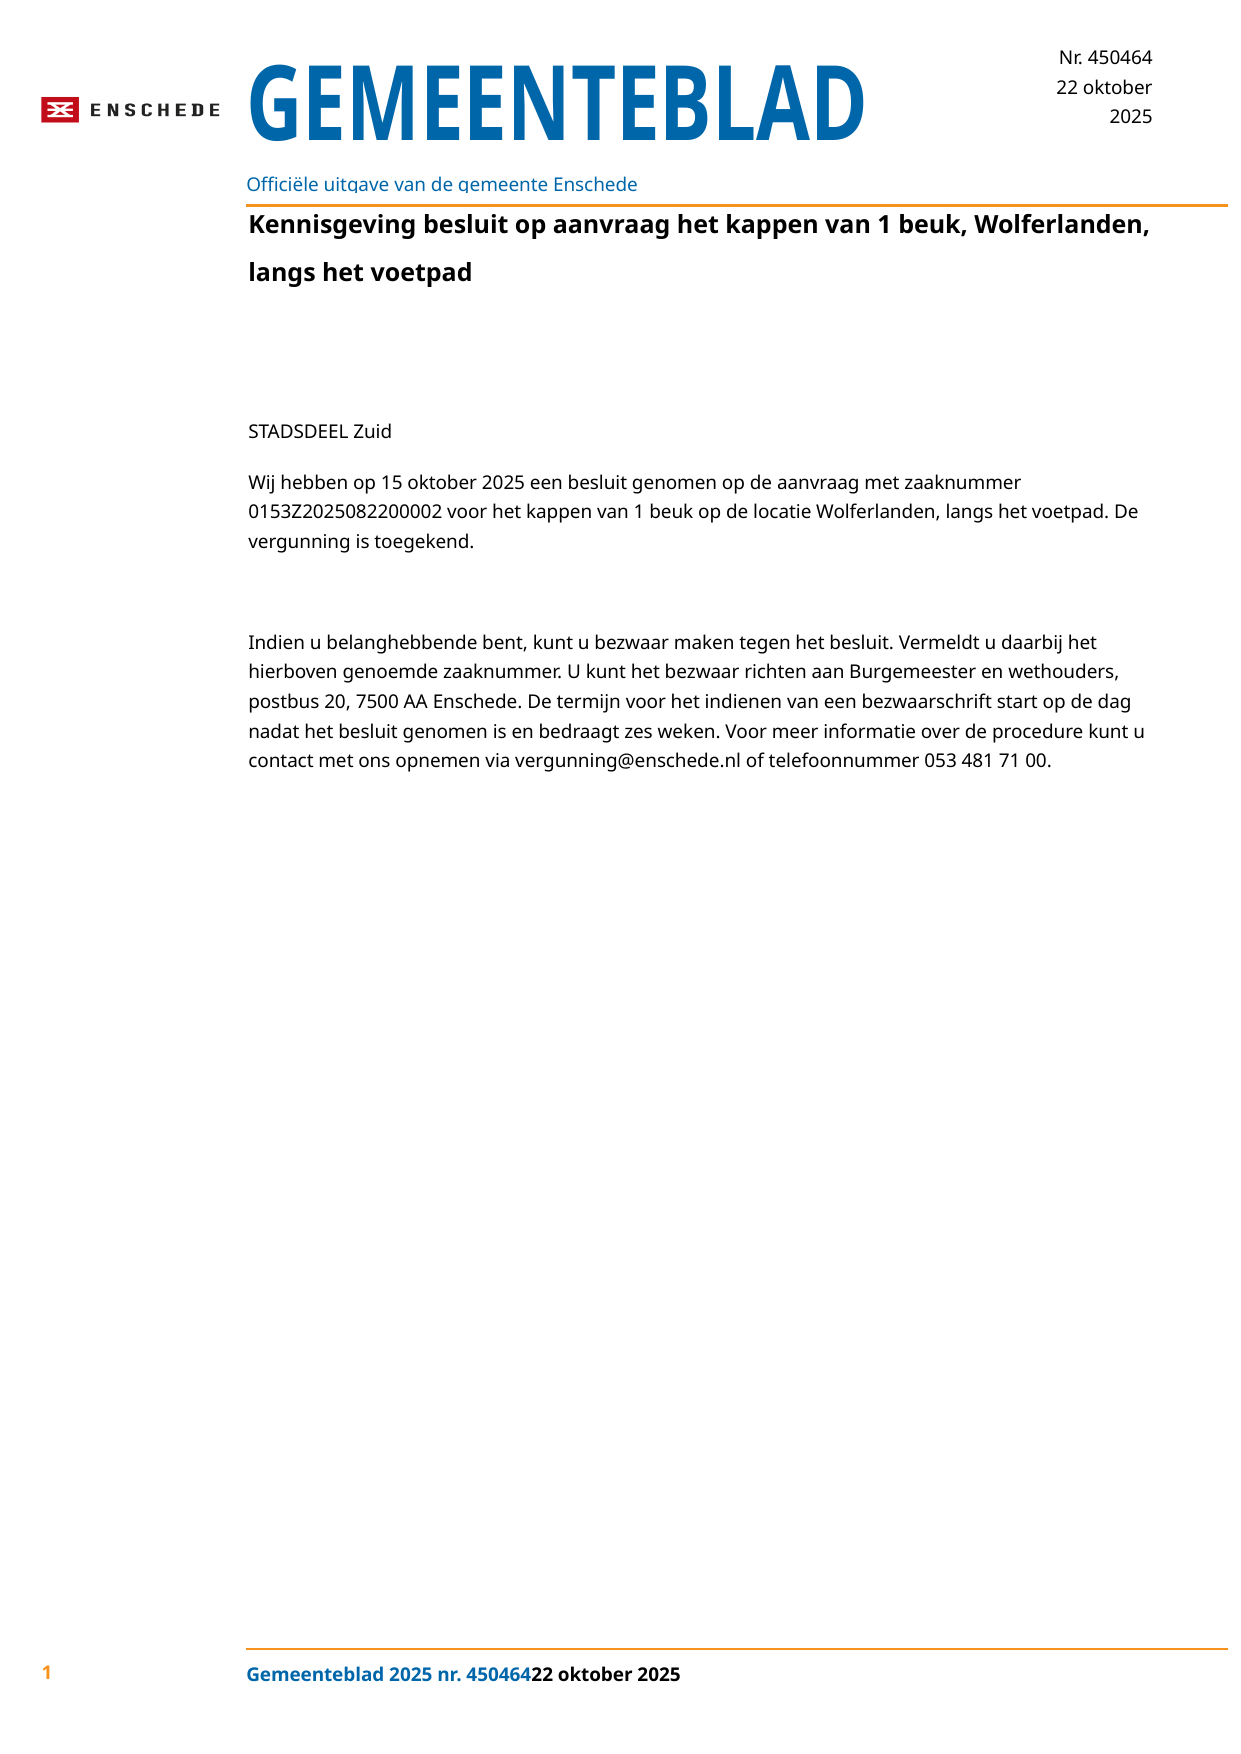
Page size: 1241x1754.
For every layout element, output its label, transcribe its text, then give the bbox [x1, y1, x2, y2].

text Wij hebben op 15 oktober 2025 een besluit genomen op de aanvraag met zaaknummer 0153Z2025082200002 voor het kappen van 1 beuk op de locatie Wolferlanden, langs het voetpad. De vergunning is toegekend. [248, 469, 1152, 554]
picture [41, 47, 231, 172]
text Indien u belanghebbende bent, kunt u bezwaar maken tegen het besluit. Vermeldt u daarbij het hierboven genoemde zaaknummer. U kunt het bezwaar richten aan Burgemeester en wethouders, postbus 20, 7500 AA Enschede. De termijn voor het indienen van een bezwaarschrift start op de dag nadat het besluit genomen is en bedraagt zes weken. Voor meer informatie over de procedure kunt u contact met ons opnemen via vergunning@enschede.nl of telefoonnummer 053 481 71 00. [248, 629, 1152, 773]
text Kennisgeving besluit op aanvraag het kappen van 1 beuk, Wolferlanden, langs het voetpad [248, 207, 1152, 288]
text STADSDEEL Zuid [248, 419, 1152, 444]
